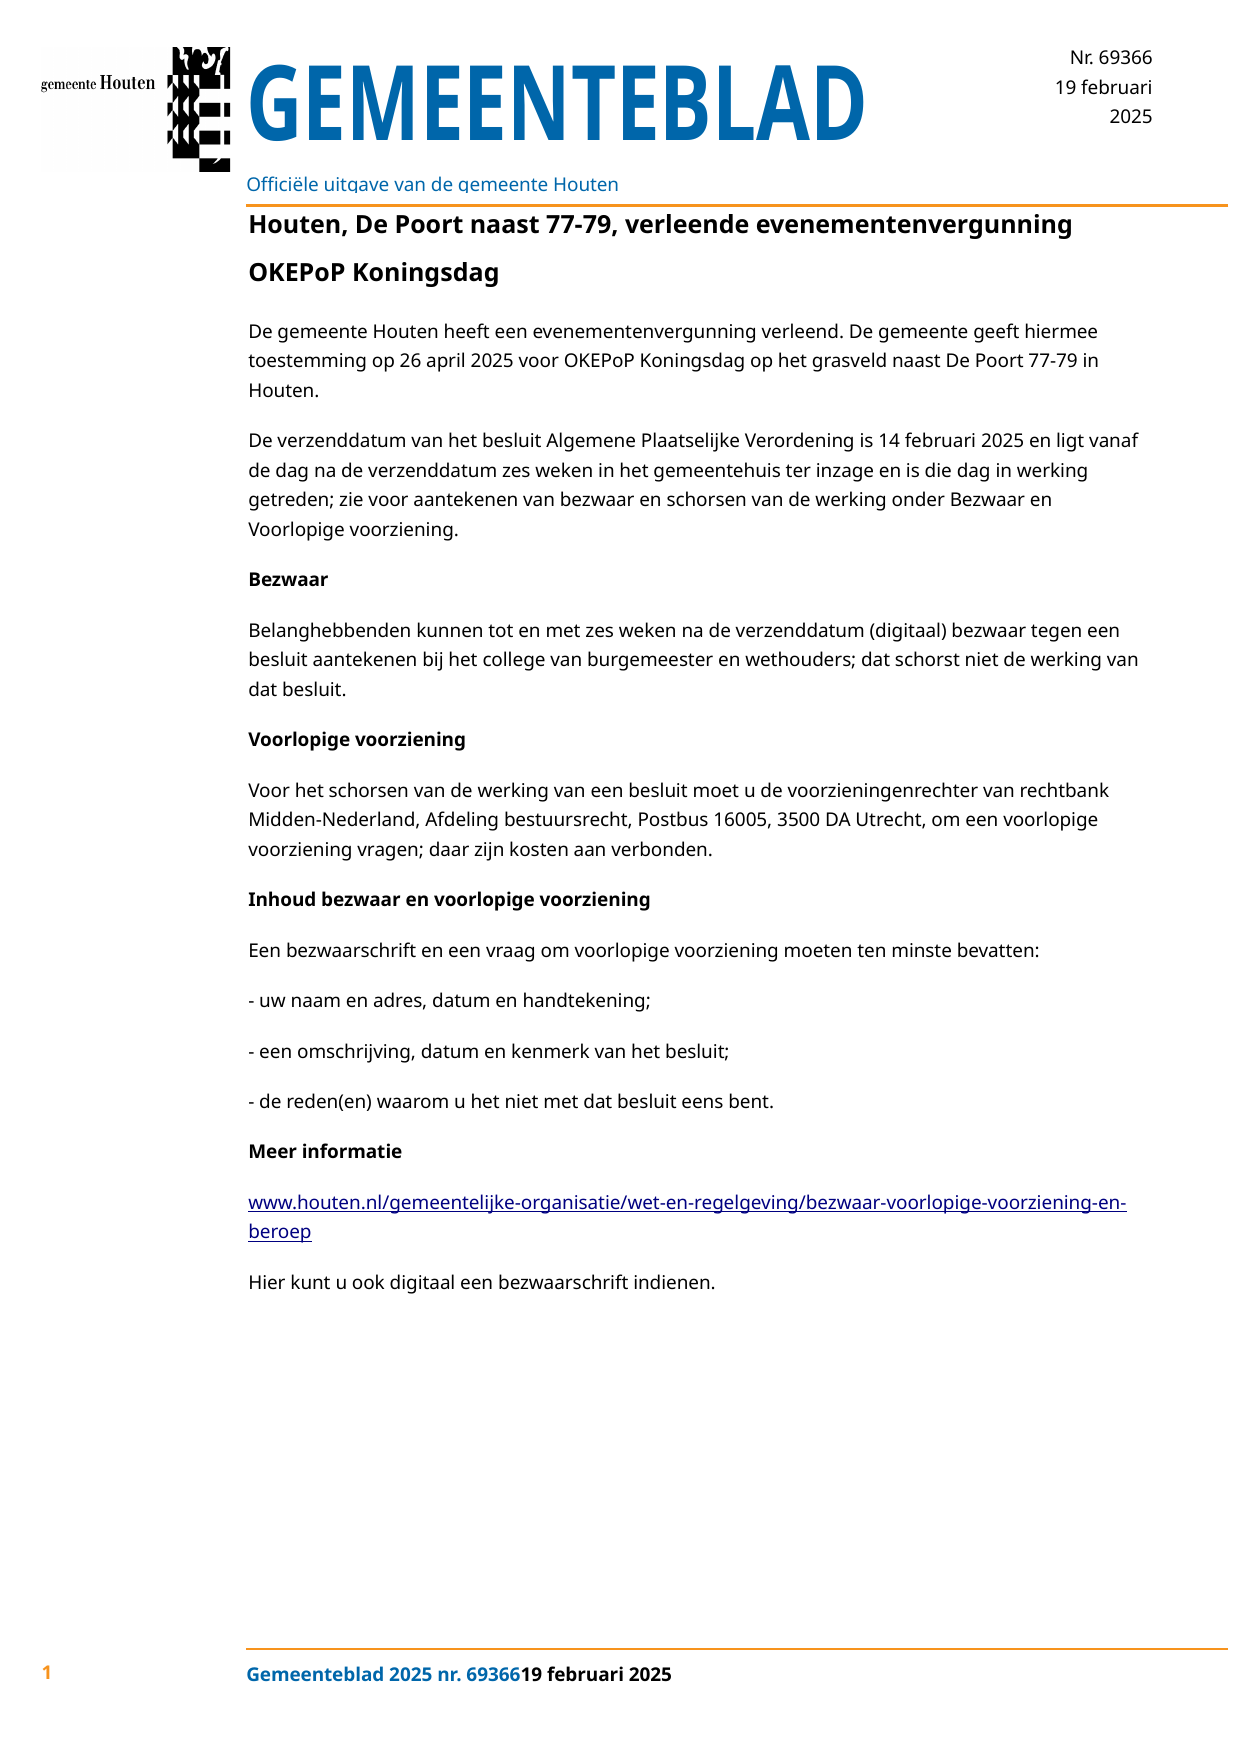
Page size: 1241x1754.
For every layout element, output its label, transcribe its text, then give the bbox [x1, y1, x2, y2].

text Een bezwaarschrift en een vraag om voorlopige voorziening moeten ten minste bevatten: [248, 937, 1152, 963]
text Houten, De Poort naast 77-79, verleende evenementenvergunning OKEPoP Koningsdag [248, 207, 1152, 288]
text Belanghebbenden kunnen tot en met zes weken na de verzenddatum (digitaal) bezwaar tegen een besluit aantekenen bij het college van burgemeester en wethouders; dat schorst niet de werking van dat besluit. [248, 617, 1152, 702]
text - de reden(en) waarom u het niet met dat besluit eens bent. [248, 1088, 1152, 1114]
text Bezwaar [248, 567, 1152, 592]
text Meer informatie [248, 1139, 1152, 1164]
text - een omschrijving, datum en kenmerk van het besluit; [248, 1038, 1152, 1064]
text - uw naam en adres, datum en handtekening; [248, 987, 1152, 1013]
text Hier kunt u ook digitaal een bezwaarschrift indienen. [248, 1269, 1152, 1295]
text De gemeente Houten heeft een evenementenvergunning verleend. De gemeente geeft hiermee toestemming op 26 april 2025 voor OKEPoP Koningsdag op het grasveld naast De Poort 77-79 in Houten. [248, 318, 1152, 403]
text www.houten.nl/gemeentelijke-organisatie/wet-en-regelgeving/bezwaar-voorlopige-voorziening-en-beroep [248, 1189, 1152, 1244]
text Voorlopige voorziening [248, 727, 1152, 752]
text Voor het schorsen van de werking van een besluit moet u de voorzieningenrechter van rechtbank Midden-Nederland, Afdeling bestuursrecht, Postbus 16005, 3500 DA Utrecht, om een voorlopige voorziening vragen; daar zijn kosten aan verbonden. [248, 777, 1152, 862]
picture [41, 47, 231, 172]
text De verzenddatum van het besluit Algemene Plaatselijke Verordening is 14 februari 2025 en ligt vanaf de dag na de verzenddatum zes weken in het gemeentehuis ter inzage en is die dag in werking getreden; zie voor aantekenen van bezwaar en schorsen van de werking onder Bezwaar en Voorlopige voorziening. [248, 427, 1152, 542]
text Inhoud bezwaar en voorlopige voorziening [248, 887, 1152, 912]
